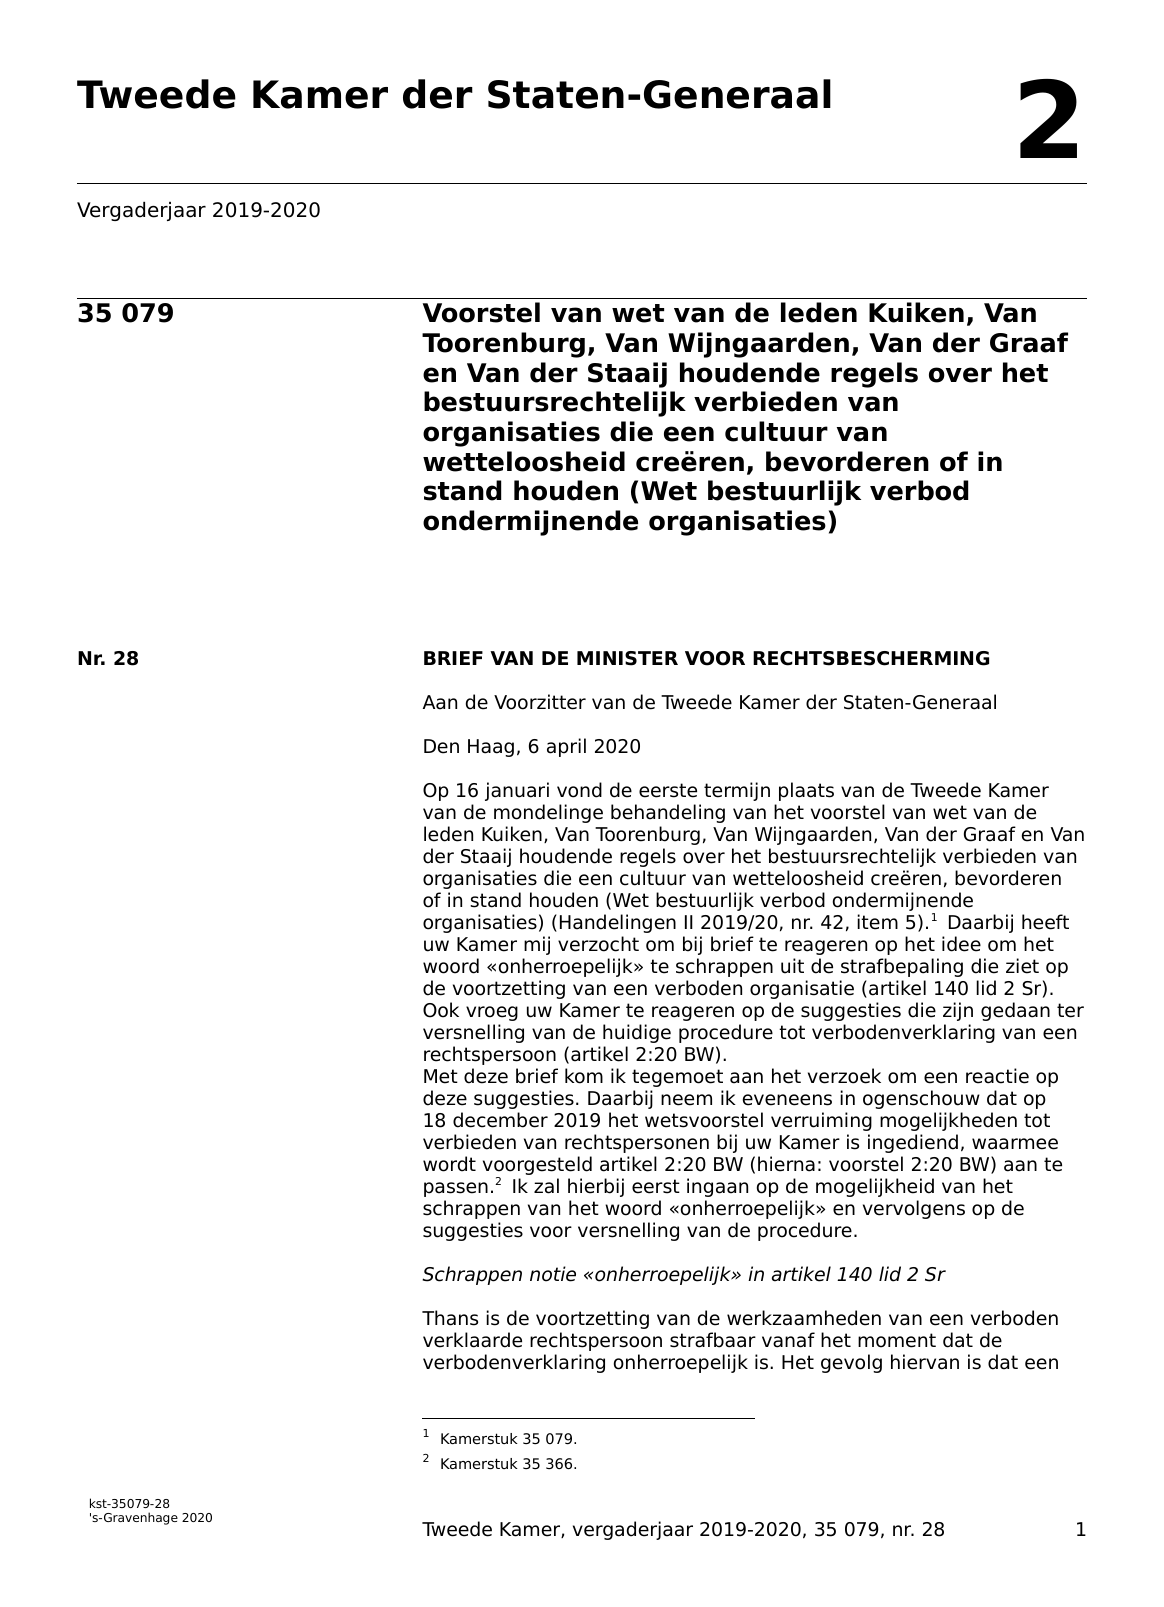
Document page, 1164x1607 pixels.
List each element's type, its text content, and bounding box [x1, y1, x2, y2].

table_header 2 [886, 59, 1087, 183]
table_cell Vergaderjaar 2019-2020 [77, 184, 1087, 298]
subtitle 35 079 Voorstel van wet van de leden Kuiken, Van Toorenburg, Van Wijngaarden, Van der Graaf en Van der Staaij houdende regels over het bestuursrechtelijk verbieden van organisaties die een cultuur van wetteloosheid creëren, bevorderen of in stand houden (Wet bestuurlijk verbod ondermijnende organisaties) [77, 299, 1087, 536]
subtitle Nr. 28 BRIEF VAN DE MINISTER VOOR RECHTSBESCHERMING [77, 647, 1087, 669]
text Aan de Voorzitter van de Tweede Kamer der Staten-Generaal [422, 692, 1087, 714]
text Kamerstuk 35 079. [422, 1427, 1087, 1449]
text Met deze brief kom ik tegemoet aan het verzoek om een reactie op deze suggesties. Daarbij neem ik eveneens in ogenschouw dat op 18 december 2019 het wetsvoorstel verruiming mogelijkheden tot verbieden van rechtspersonen bij uw Kamer is ingediend, waarmee wordt voorgesteld artikel 2:20 BW (hierna: voorstel 2:20 BW) aan te passen. Ik zal hierbij eerst ingaan op de mogelijkheid van het schrappen van het woord «onherroepelijk» en vervolgens op de suggesties voor versnelling van de procedure. [422, 1066, 1087, 1242]
table_header Tweede Kamer der Staten-Generaal [77, 59, 886, 183]
text 's-Gravenhage 2020 [88, 1511, 323, 1525]
text Kamerstuk 35 366. [422, 1452, 1087, 1474]
text Op 16 januari vond de eerste termijn plaats van de Tweede Kamer van de mondelinge behandeling van het voorstel van wet van de leden Kuiken, Van Toorenburg, Van Wijngaarden, Van der Graaf en Van der Staaij houdende regels over het bestuursrechtelijk verbieden van organisaties die een cultuur van wetteloosheid creëren, bevorderen of in stand houden (Wet bestuurlijk verbod ondermijnende organisaties) (Handelingen II 2019/20, nr. 42, item 5). Daarbij heeft uw Kamer mij verzocht om bij brief te reageren op het idee om het woord «onherroepelijk» te schrappen uit de strafbepaling die ziet op de voortzetting van een verboden organisatie (artikel 140 lid 2 Sr). Ook vroeg uw Kamer te reageren op de suggesties die zijn gedaan ter versnelling van de huidige procedure tot verbodenverklaring van een rechtspersoon (artikel 2:20 BW). [422, 780, 1087, 1066]
text Thans is de voortzetting van de werkzaamheden van een verboden verklaarde rechtspersoon strafbaar vanaf het moment dat de verbodenverklaring onherroepelijk is. Het gevolg hiervan is dat een [422, 1308, 1087, 1374]
text Den Haag, 6 april 2020 [422, 736, 1087, 758]
subtitle Schrappen notie «onherroepelijk» in artikel 140 lid 2 Sr [422, 1264, 1087, 1286]
text kst-35079-28 [88, 1497, 323, 1511]
